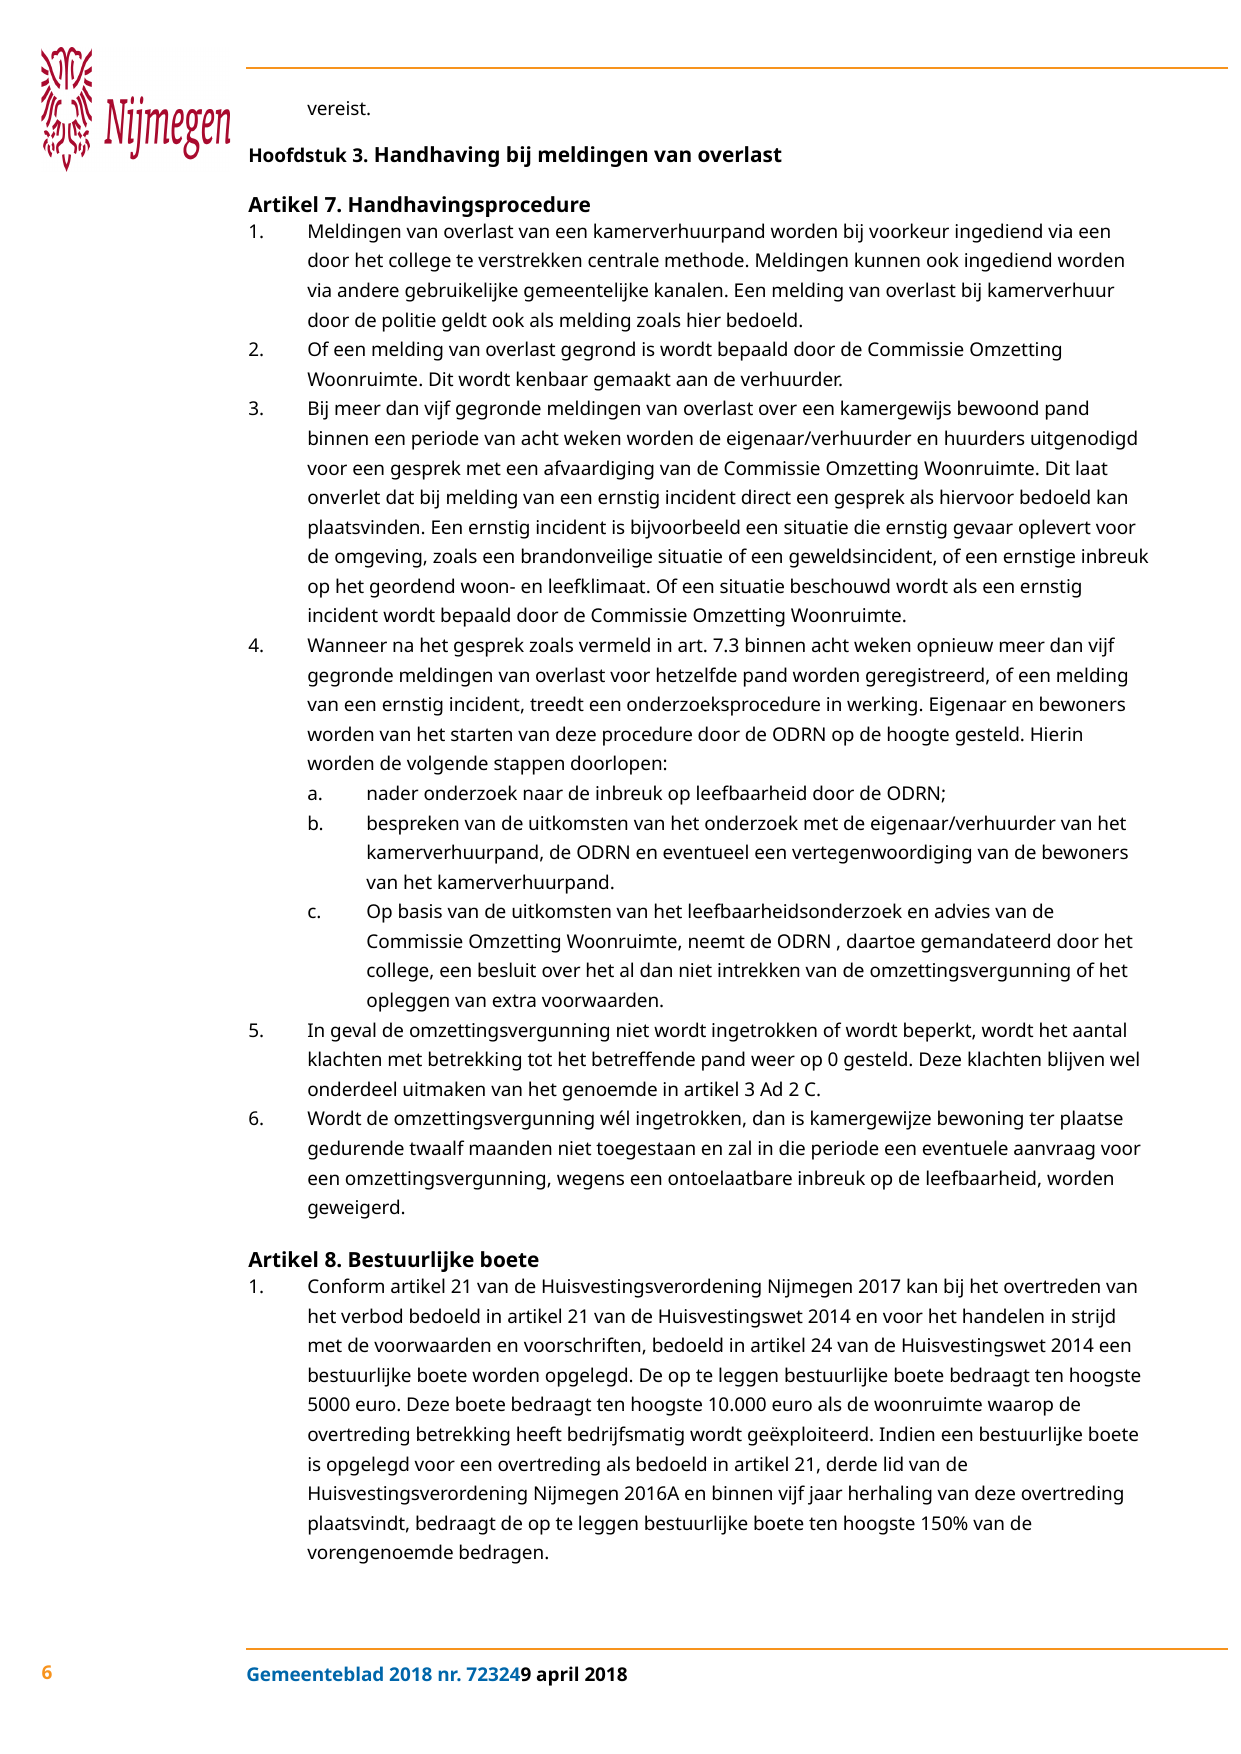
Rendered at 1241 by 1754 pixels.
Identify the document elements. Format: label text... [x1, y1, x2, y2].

text Artikel 7. Handhavingsprocedure [248, 190, 1152, 218]
list In geval de omzettingsvergunning niet wordt ingetrokken of wordt beperkt, wordt het aantal klachten met betrekking tot het betreffende pand weer op 0 gesteld. Deze klachten blijven wel onderdeel uitmaken van het genoemde in artikel 3 Ad 2 C. [248, 1017, 1152, 1102]
list nader onderzoek naar de inbreuk op leefbaarheid door de ODRN; [307, 780, 1152, 806]
list Conform artikel 21 van de Huisvestingsverordening Nijmegen 2017 kan bij het overtreden van het verbod bedoeld in artikel 21 van de Huisvestingswet 2014 en voor het handelen in strijd met de voorwaarden en voorschriften, bedoeld in artikel 24 van de Huisvestingswet 2014 een bestuurlijke boete worden opgelegd. De op te leggen bestuurlijke boete bedraagt ten hoogste 5000 euro. Deze boete bedraagt ten hoogste 10.000 euro als de woonruimte waarop de overtreding betrekking heeft bedrijfsmatig wordt geëxploiteerd. Indien een bestuurlijke boete is opgelegd voor een overtreding als bedoeld in artikel 21, derde lid van de Huisvestingsverordening Nijmegen 2016A en binnen vijf jaar herhaling van deze overtreding plaatsvindt, bedraagt de op te leggen bestuurlijke boete ten hoogste 150% van de vorengenoemde bedragen. [248, 1273, 1152, 1565]
list bespreken van de uitkomsten van het onderzoek met de eigenaar/verhuurder van het kamerverhuurpand, de ODRN en eventueel een vertegenwoordiging van de bewoners van het kamerverhuurpand. [307, 810, 1152, 895]
list vereist. [248, 95, 1152, 121]
list Of een melding van overlast gegrond is wordt bepaald door de Commissie Omzetting Woonruimte. Dit wordt kenbaar gemaakt aan de verhuurder. [248, 336, 1152, 392]
list Meldingen van overlast van een kamerverhuurpand worden bij voorkeur ingediend via een door het college te verstrekken centrale methode. Meldingen kunnen ook ingediend worden via andere gebruikelijke gemeentelijke kanalen. Een melding van overlast bij kamerverhuur door de politie geldt ook als melding zoals hier bedoeld. [248, 218, 1152, 333]
list Bij meer dan vijf gegronde meldingen van overlast over een kamergewijs bewoond pand binnen een periode van acht weken worden de eigenaar/verhuurder en huurders uitgenodigd voor een gesprek met een afvaardiging van de Commissie Omzetting Woonruimte. Dit laat onverlet dat bij melding van een ernstig incident direct een gesprek als hiervoor bedoeld kan plaatsvinden. Een ernstig incident is bijvoorbeeld een situatie die ernstig gevaar oplevert voor de omgeving, zoals een brandonveilige situatie of een geweldsincident, of een ernstige inbreuk op het geordend woon- en leefklimaat. Of een situatie beschouwd wordt als een ernstig incident wordt bepaald door de Commissie Omzetting Woonruimte. [248, 396, 1152, 628]
list Op basis van de uitkomsten van het leefbaarheidsonderzoek en advies van de Commissie Omzetting Woonruimte, neemt de ODRN , daartoe gemandateerd door het college, een besluit over het al dan niet intrekken van de omzettingsvergunning of het opleggen van extra voorwaarden. [307, 898, 1152, 1013]
text Hoofdstuk 3. Handhaving bij meldingen van overlast [248, 140, 1152, 169]
text Artikel 8. Bestuurlijke boete [248, 1245, 1152, 1273]
picture [41, 47, 231, 172]
list Wanneer na het gesprek zoals vermeld in art. 7.3 binnen acht weken opnieuw meer dan vijf gegronde meldingen van overlast voor hetzelfde pand worden geregistreerd, of een melding van een ernstig incident, treedt een onderzoeksprocedure in werking. Eigenaar en bewoners worden van het starten van deze procedure door de ODRN op de hoogte gesteld. Hierin worden de volgende stappen doorlopen: [248, 632, 1152, 776]
list Wordt de omzettingsvergunning wél ingetrokken, dan is kamergewijze bewoning ter plaatse gedurende twaalf maanden niet toegestaan en zal in die periode een eventuele aanvraag voor een omzettingsvergunning, wegens een ontoelaatbare inbreuk op de leefbaarheid, worden geweigerd. [248, 1106, 1152, 1220]
